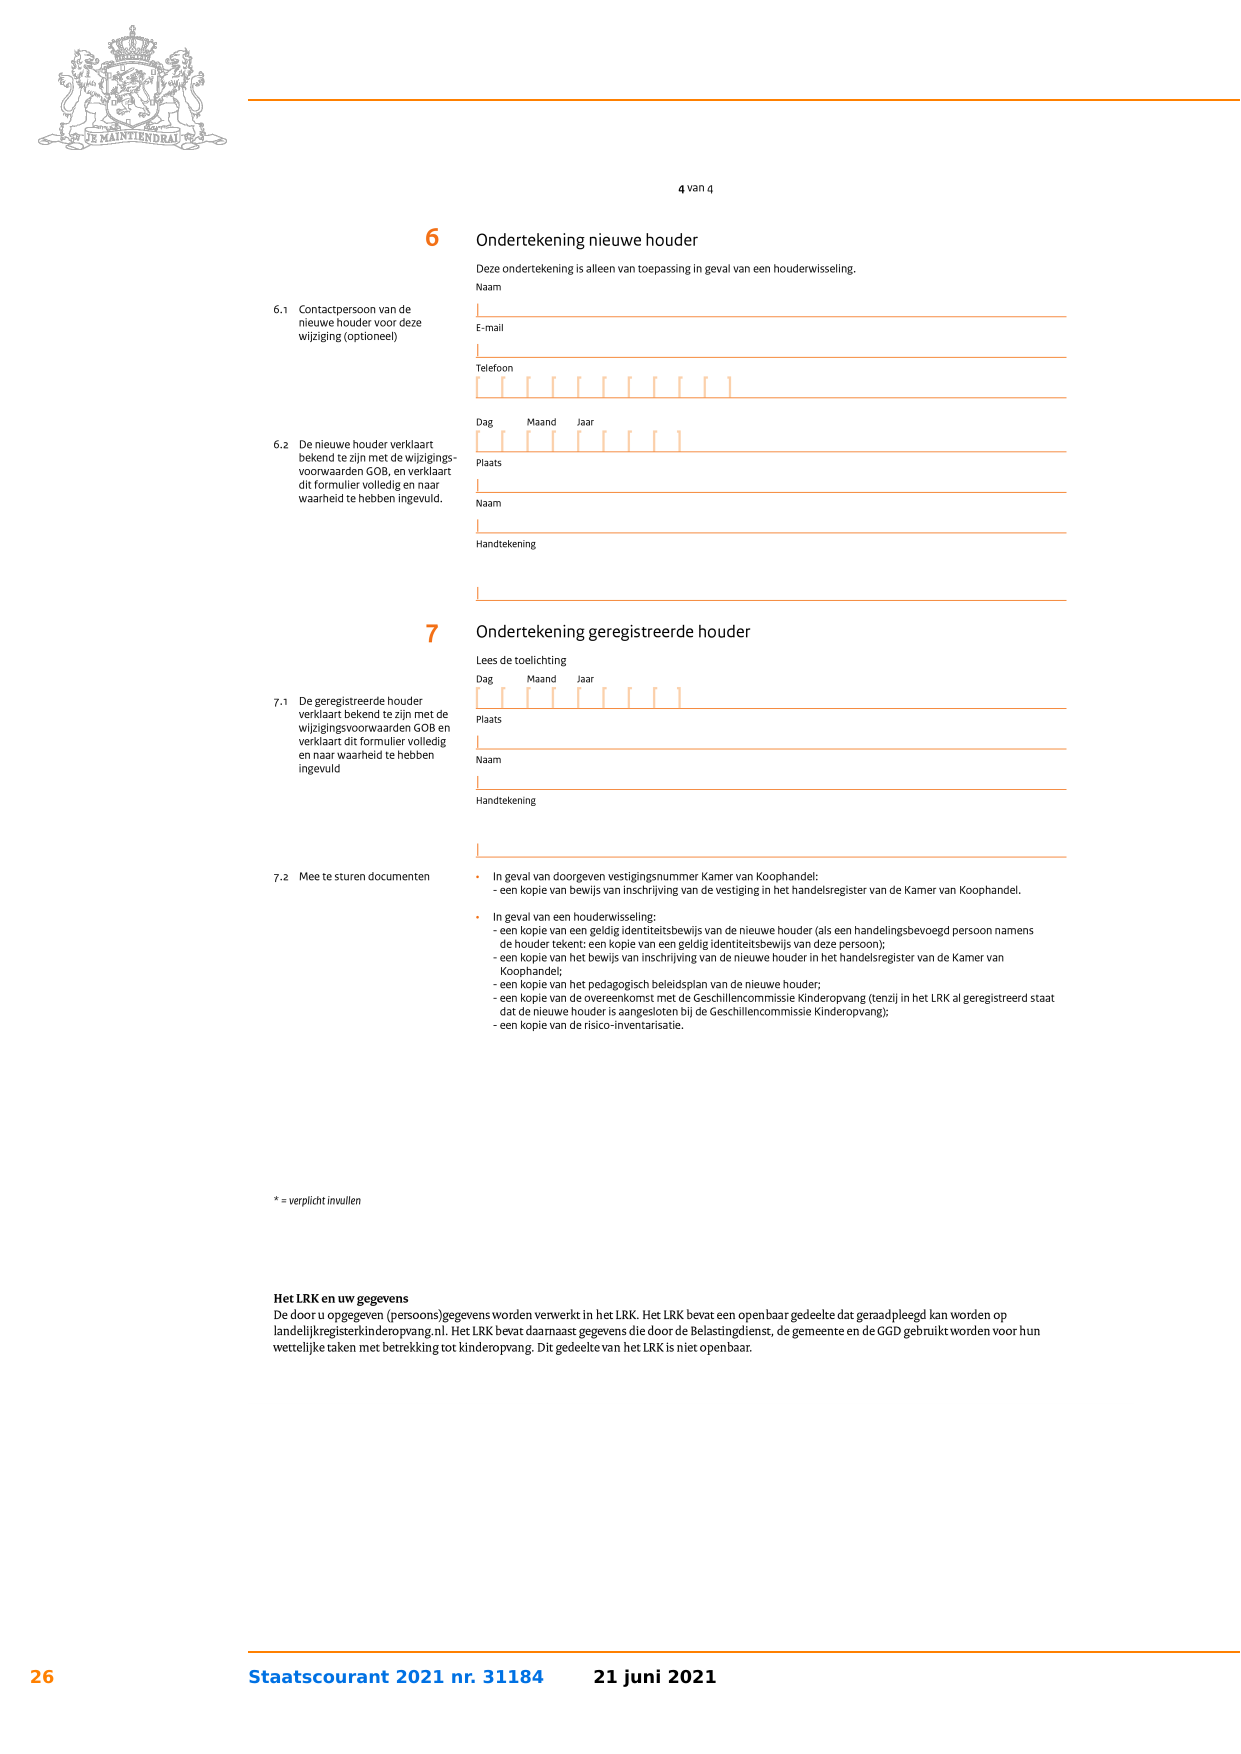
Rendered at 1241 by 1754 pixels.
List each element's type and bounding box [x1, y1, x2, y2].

picture [248, 151, 1134, 1404]
picture [38, 25, 227, 150]
